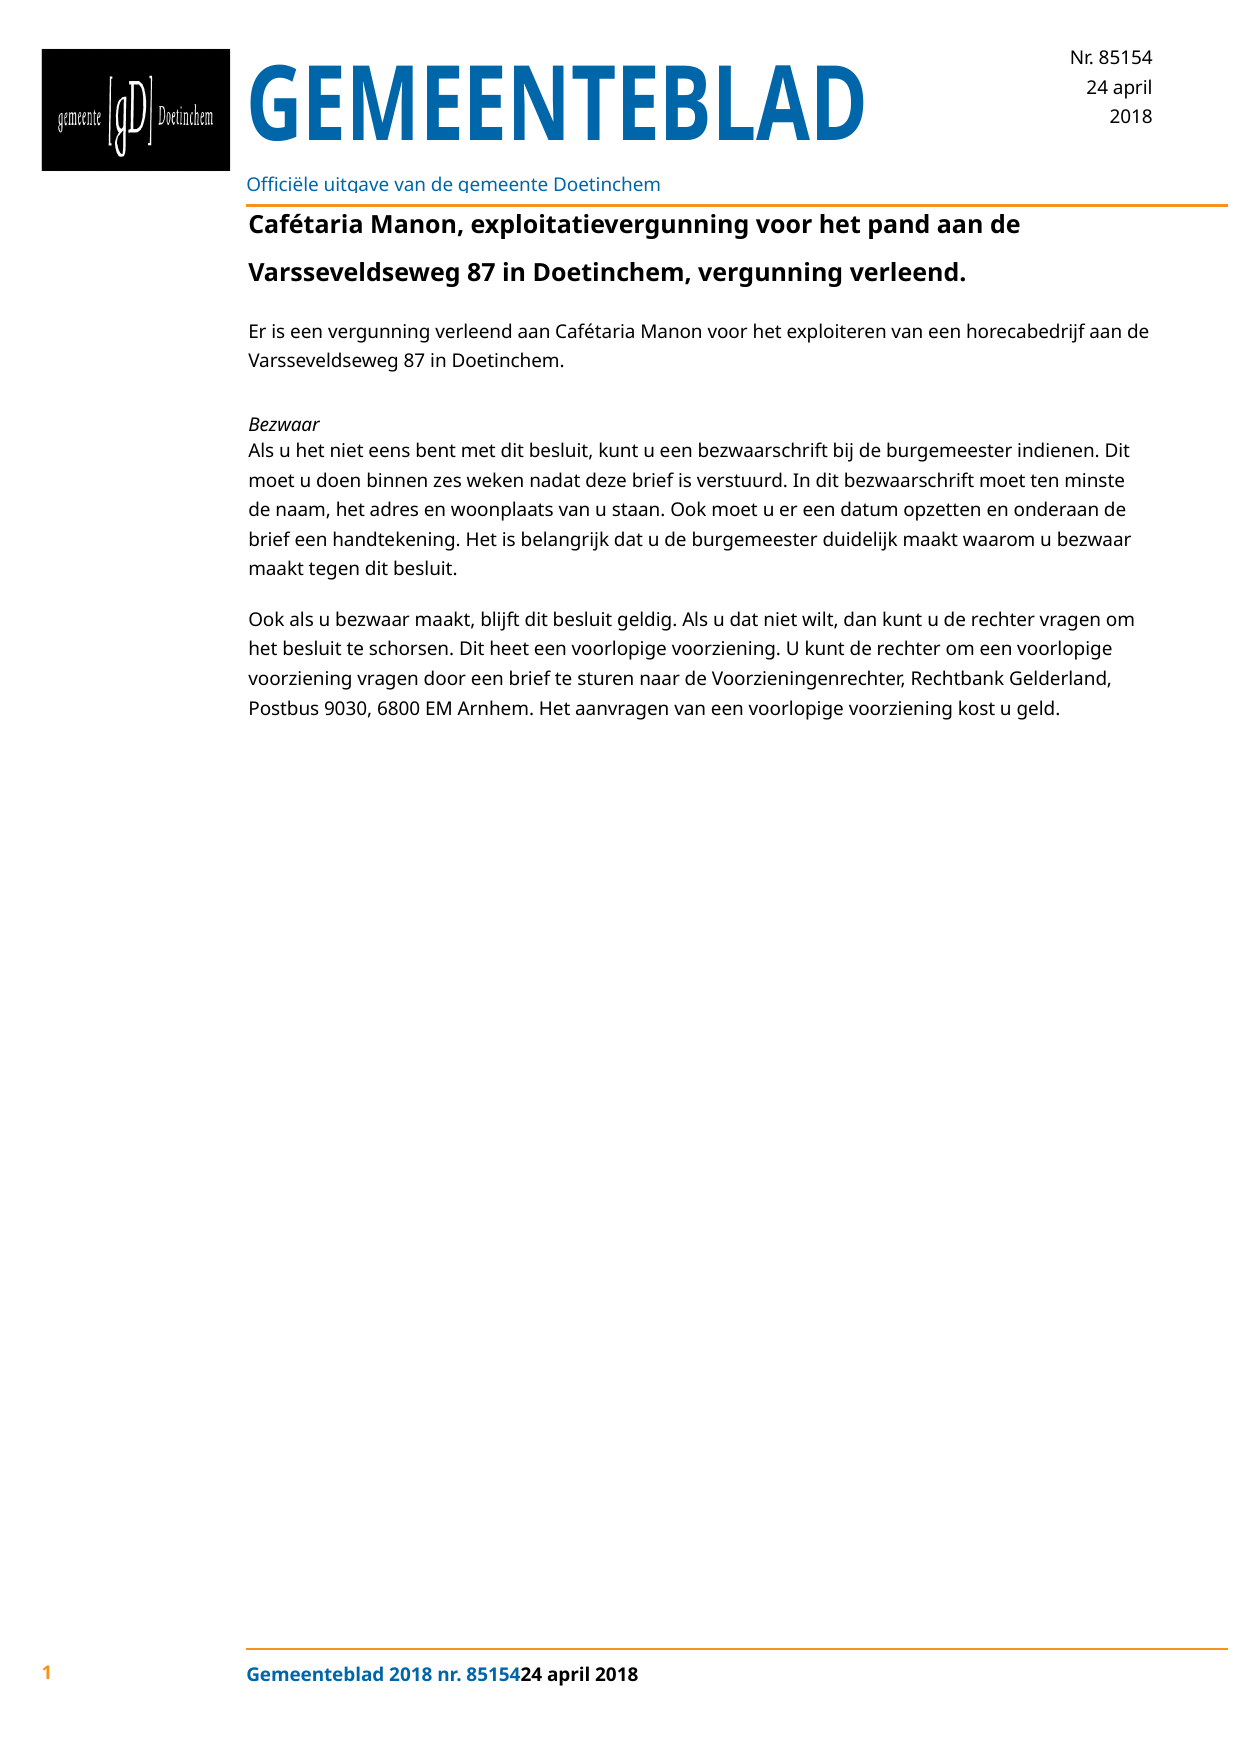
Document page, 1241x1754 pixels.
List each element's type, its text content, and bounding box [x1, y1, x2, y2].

text Bezwaar [248, 411, 1152, 437]
text Ook als u bezwaar maakt, blijft dit besluit geldig. Als u dat niet wilt, dan kunt u de rechter vragen om het besluit te schorsen. Dit heet een voorlopige voorziening. U kunt de rechter om een voorlopige voorziening vragen door een brief te sturen naar de Voorzieningenrechter, Rechtbank Gelderland, Postbus 9030, 6800 EM Arnhem. Het aanvragen van een voorlopige voorziening kost u geld. [248, 606, 1152, 720]
text Cafétaria Manon, exploitatievergunning voor het pand aan de Varsseveldseweg 87 in Doetinchem, vergunning verleend. [248, 207, 1152, 288]
text Er is een vergunning verleend aan Cafétaria Manon voor het exploiteren van een horecabedrijf aan de Varsseveldseweg 87 in Doetinchem. [248, 318, 1152, 373]
text Als u het niet eens bent met dit besluit, kunt u een bezwaarschrift bij de burgemeester indienen. Dit moet u doen binnen zes weken nadat deze brief is verstuurd. In dit bezwaarschrift moet ten minste de naam, het adres en woonplaats van u staan. Ook moet u er een datum opzetten en onderaan de brief een handtekening. Het is belangrijk dat u de burgemeester duidelijk maakt waarom u bezwaar maakt tegen dit besluit. [248, 437, 1152, 581]
picture [41, 47, 231, 172]
